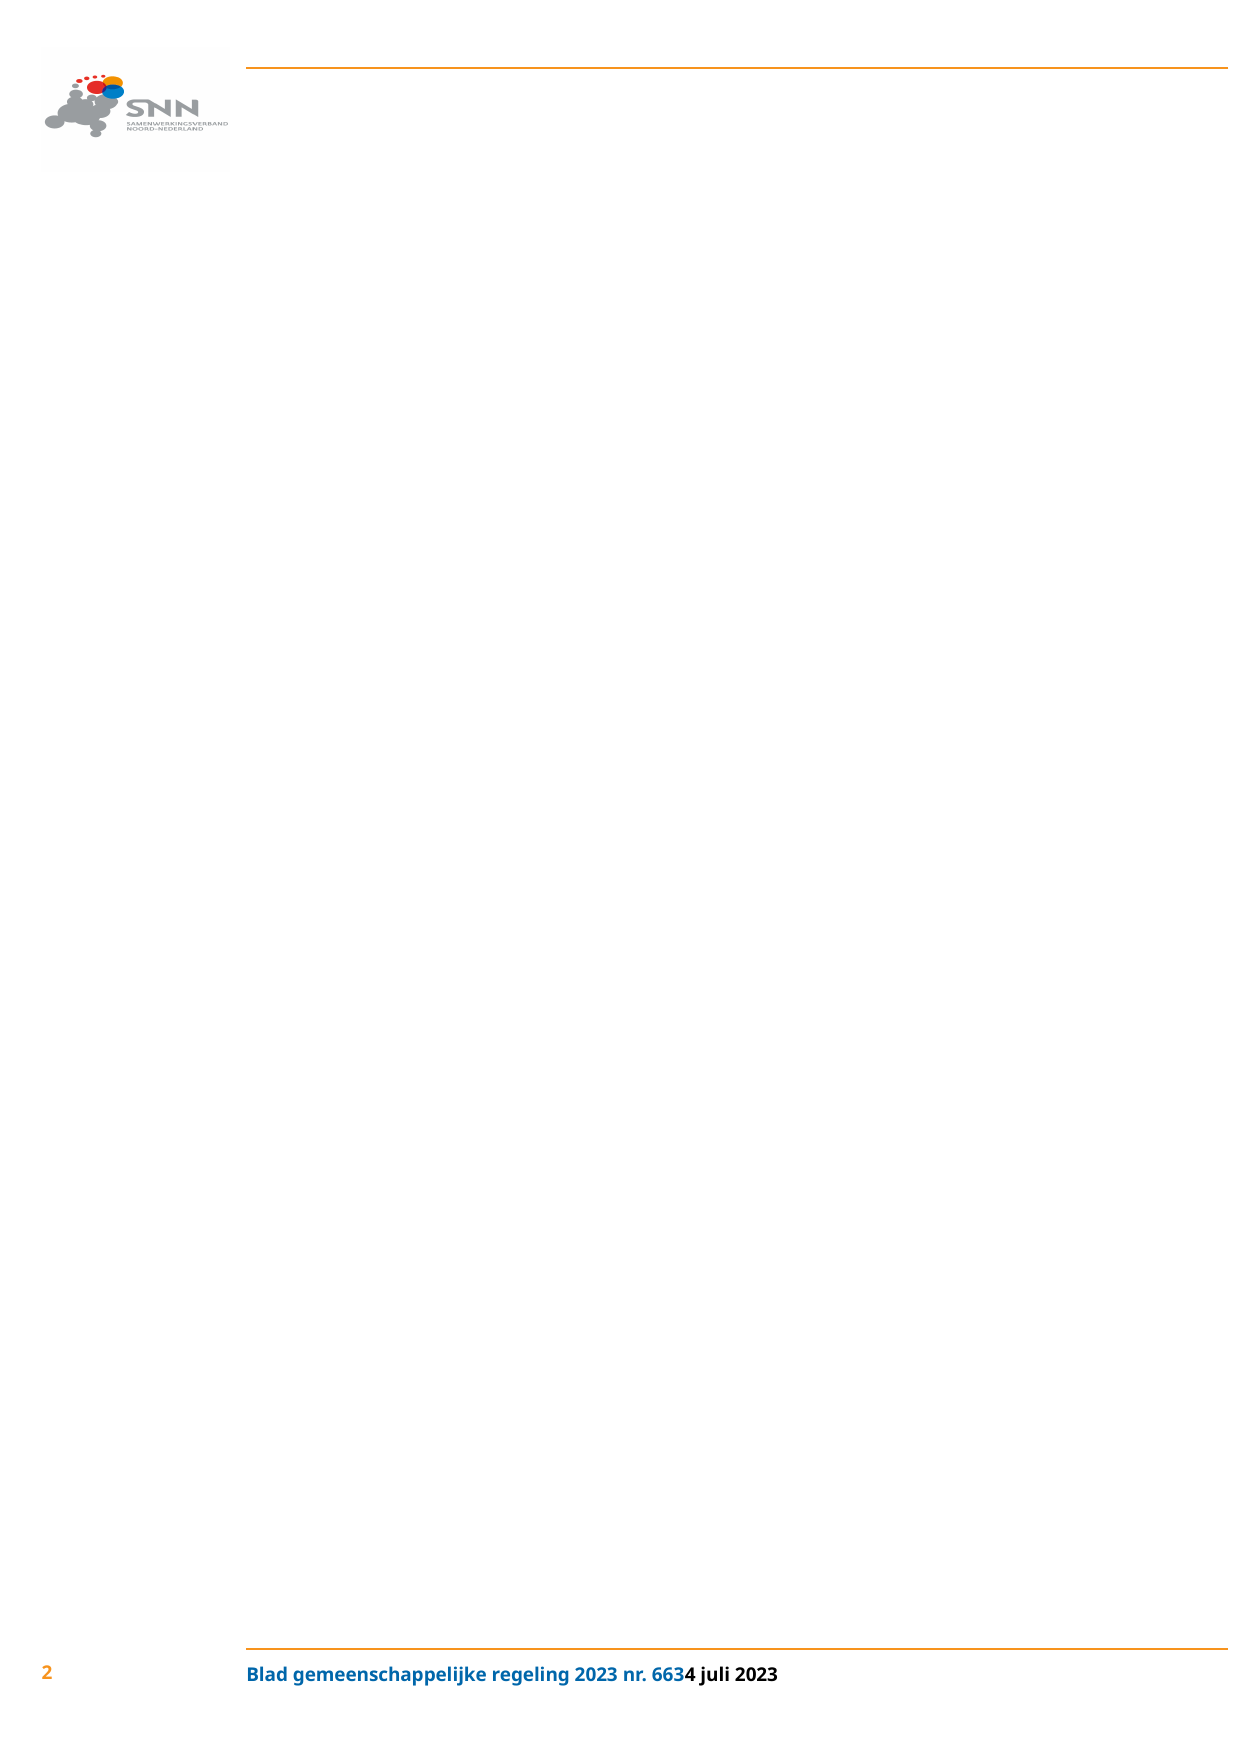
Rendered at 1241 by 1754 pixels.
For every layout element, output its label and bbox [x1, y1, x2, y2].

picture [41, 47, 231, 172]
